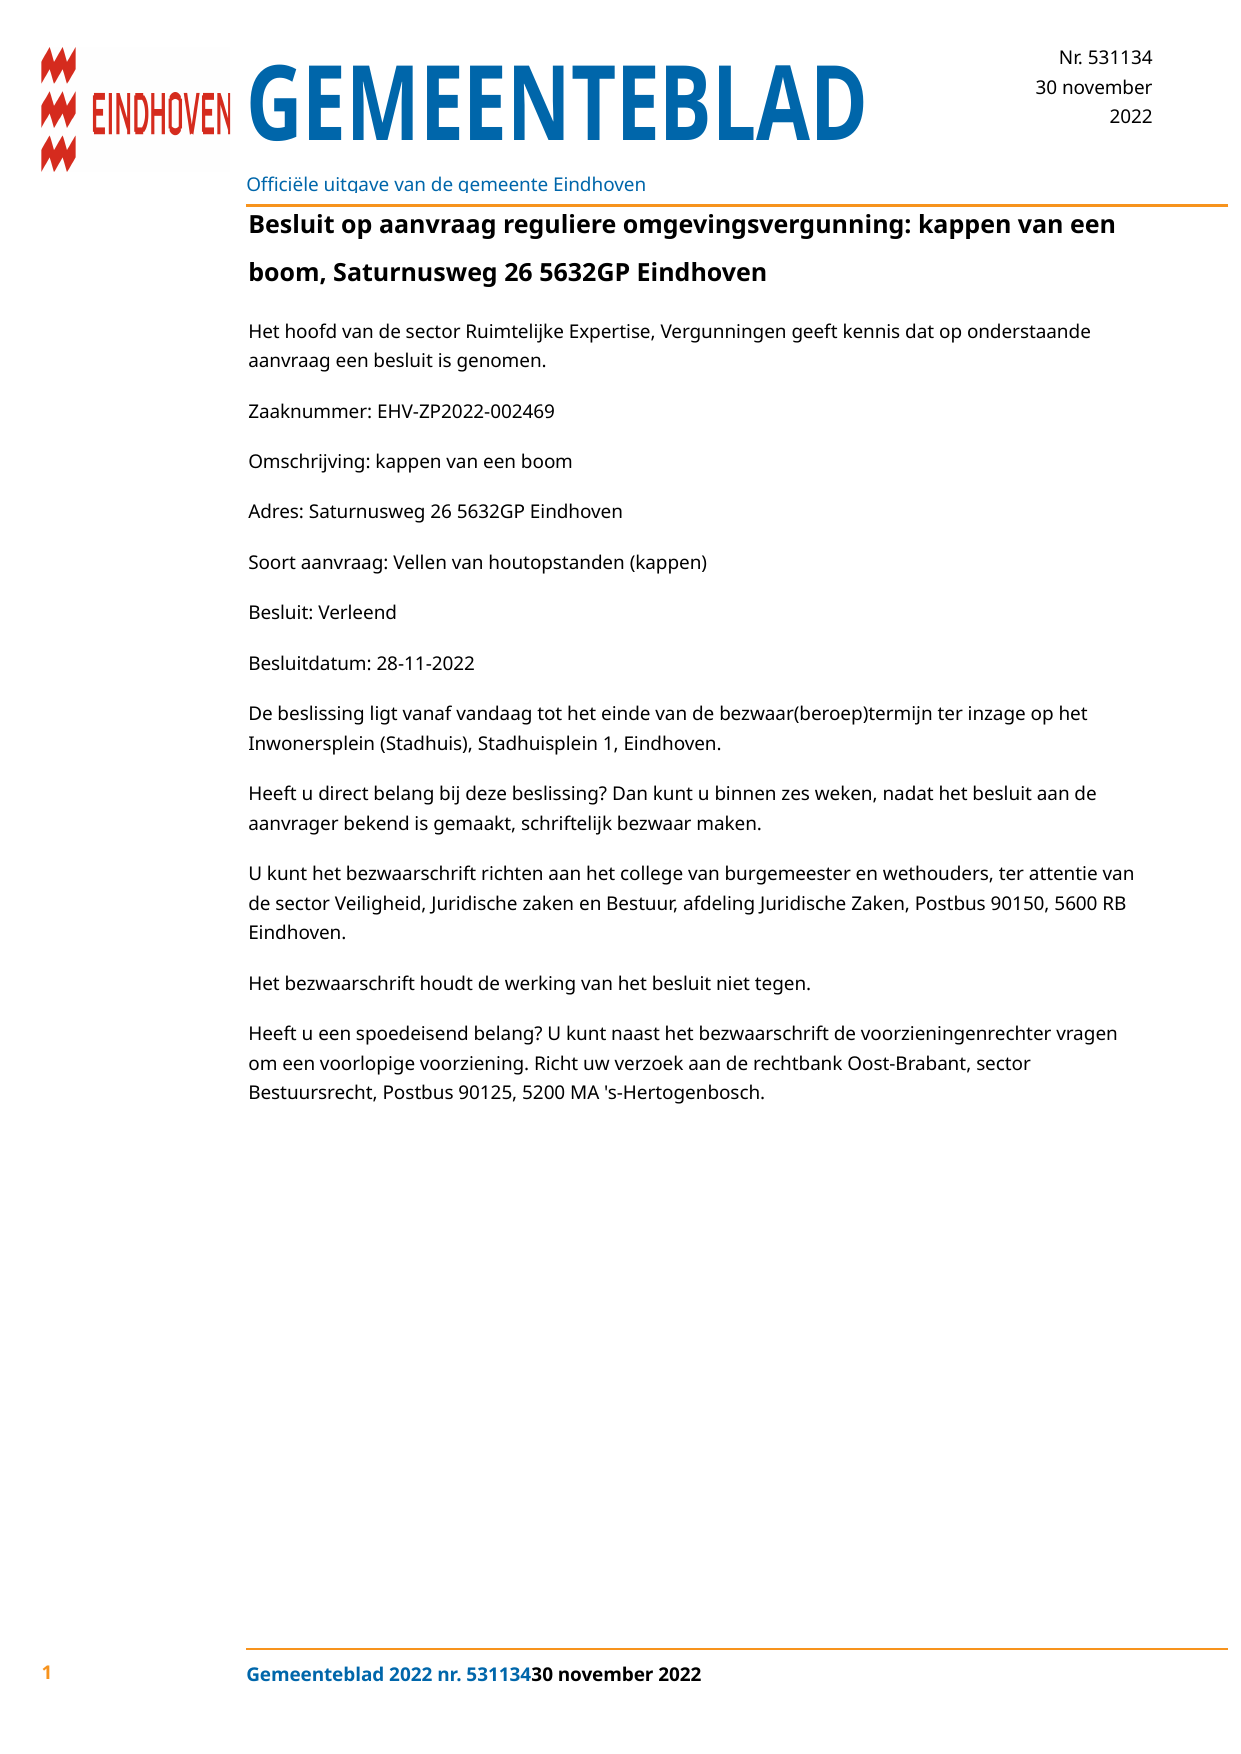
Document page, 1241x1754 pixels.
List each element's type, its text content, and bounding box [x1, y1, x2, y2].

text Besluit op aanvraag reguliere omgevingsvergunning: kappen van een boom, Saturnusweg 26 5632GP Eindhoven [248, 207, 1152, 288]
text Besluit: Verleend [248, 599, 1152, 625]
text Het hoofd van de sector Ruimtelijke Expertise, Vergunningen geeft kennis dat op onderstaande aanvraag een besluit is genomen. [248, 318, 1152, 373]
text Heeft u direct belang bij deze beslissing? Dan kunt u binnen zes weken, nadat het besluit aan de aanvrager bekend is gemaakt, schriftelijk bezwaar maken. [248, 780, 1152, 836]
text Het bezwaarschrift houdt de werking van het besluit niet tegen. [248, 970, 1152, 996]
text Adres: Saturnusweg 26 5632GP Eindhoven [248, 499, 1152, 524]
text Heeft u een spoedeisend belang? U kunt naast het bezwaarschrift de voorzieningenrechter vragen om een voorlopige voorziening. Richt uw verzoek aan de rechtbank Oost-Brabant, sector Bestuursrecht, Postbus 90125, 5200 MA 's-Hertogenbosch. [248, 1020, 1152, 1105]
text Besluitdatum: 28-11-2022 [248, 650, 1152, 676]
text De beslissing ligt vanaf vandaag tot het einde van de bezwaar(beroep)termijn ter inzage op het Inwonersplein (Stadhuis), Stadhuisplein 1, Eindhoven. [248, 700, 1152, 756]
text Soort aanvraag: Vellen van houtopstanden (kappen) [248, 549, 1152, 575]
picture [41, 47, 231, 172]
text Zaaknummer: EHV-ZP2022-002469 [248, 398, 1152, 424]
text Omschrijving: kappen van een boom [248, 448, 1152, 474]
text U kunt het bezwaarschrift richten aan het college van burgemeester en wethouders, ter attentie van de sector Veiligheid, Juridische zaken en Bestuur, afdeling Juridische Zaken, Postbus 90150, 5600 RB Eindhoven. [248, 860, 1152, 945]
